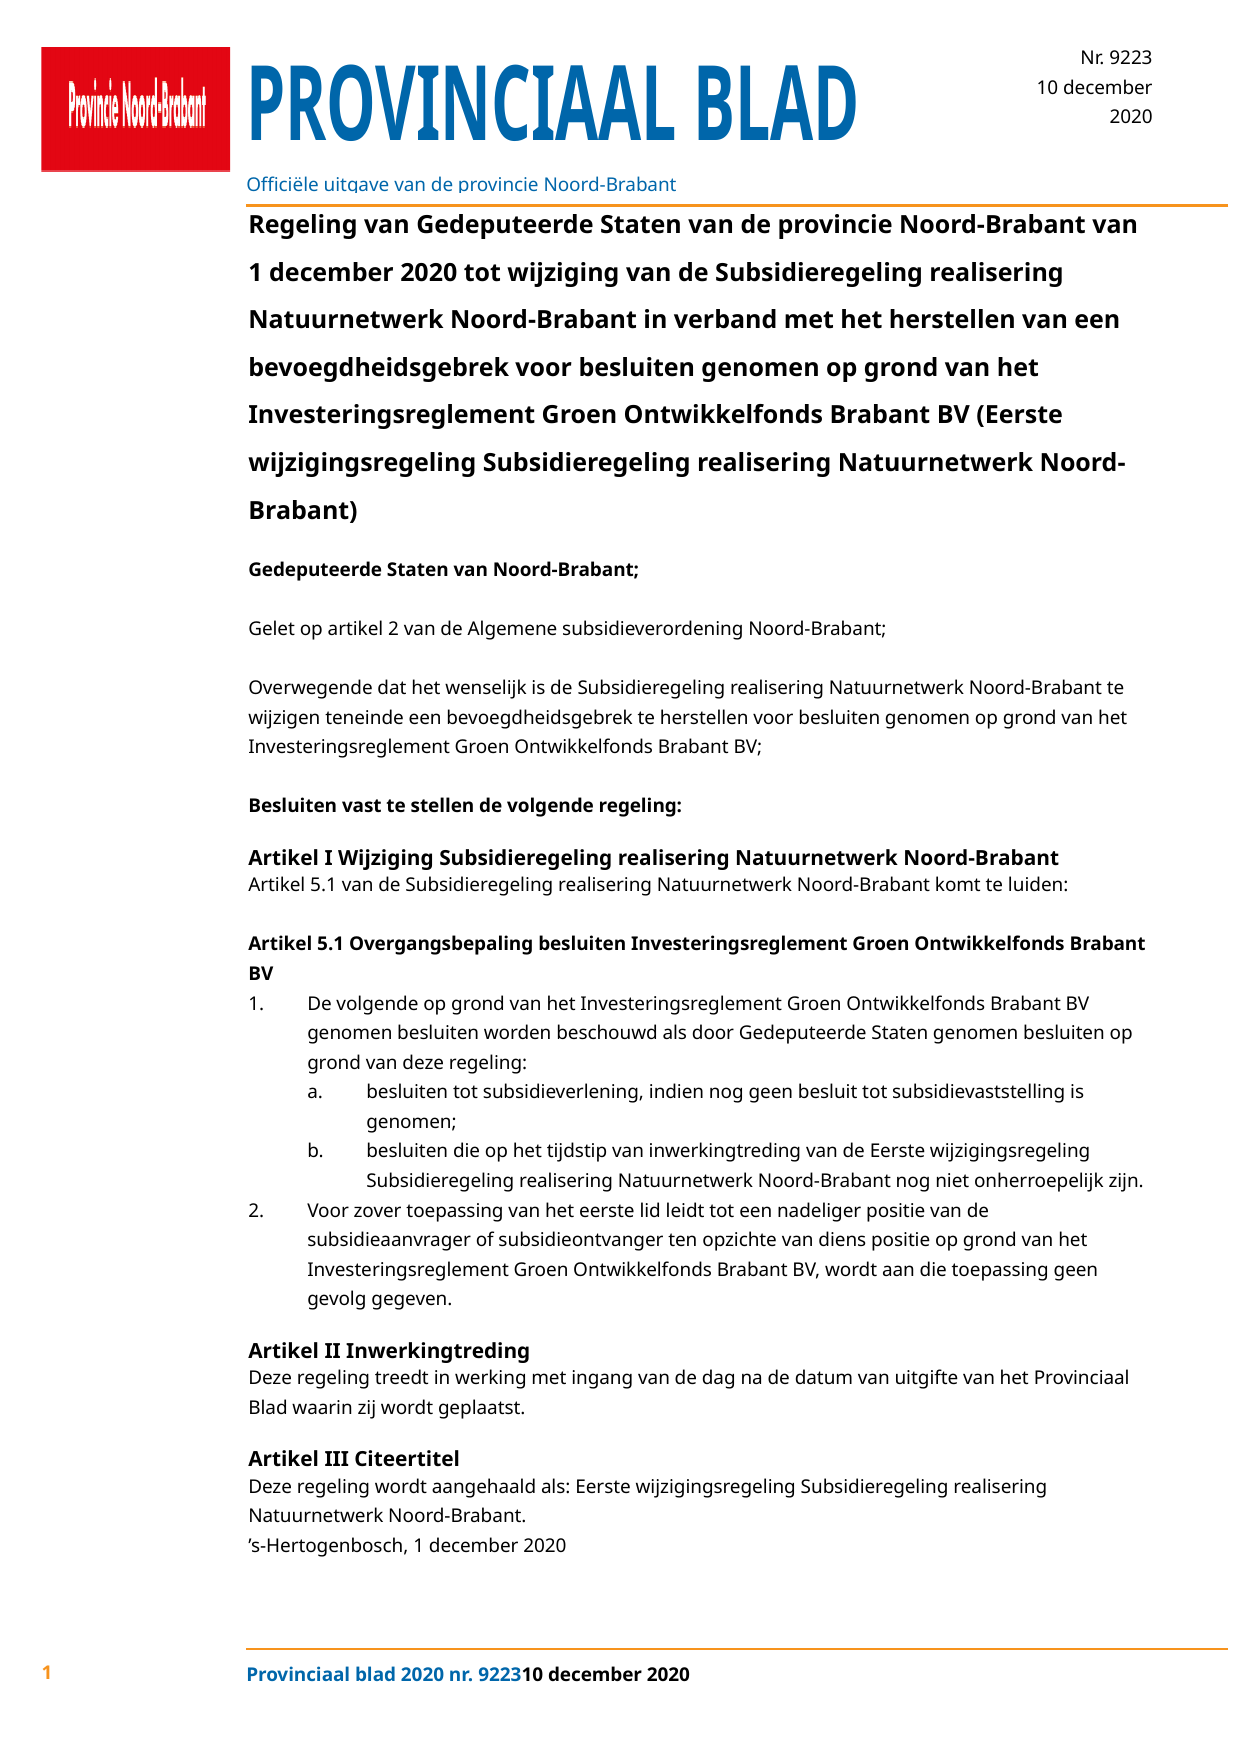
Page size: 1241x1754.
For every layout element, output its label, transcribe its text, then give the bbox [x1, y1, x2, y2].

text Artikel I Wijziging Subsidieregeling realisering Natuurnetwerk Noord-Brabant [248, 843, 1152, 871]
list Voor zover toepassing van het eerste lid leidt tot een nadeliger positie van de subsidieaanvrager of subsidieontvanger ten opzichte van diens positie op grond van het Investeringsreglement Groen Ontwikkelfonds Brabant BV, wordt aan die toepassing geen gevolg gegeven. [248, 1197, 1152, 1311]
list besluiten die op het tijdstip van inwerkingtreding van de Eerste wijzigingsregeling Subsidieregeling realisering Natuurnetwerk Noord-Brabant nog niet onherroepelijk zijn. [307, 1138, 1152, 1193]
text Artikel II Inwerkingtreding [248, 1336, 1152, 1364]
text Gelet op artikel 2 van de Algemene subsidieverordening Noord-Brabant; [248, 615, 1152, 641]
text Overwegende dat het wenselijk is de Subsidieregeling realisering Natuurnetwerk Noord-Brabant te wijzigen teneinde een bevoegdheidsgebrek te herstellen voor besluiten genomen op grond van het Investeringsreglement Groen Ontwikkelfonds Brabant BV; [248, 674, 1152, 759]
list De volgende op grond van het Investeringsreglement Groen Ontwikkelfonds Brabant BV genomen besluiten worden beschouwd als door Gedeputeerde Staten genomen besluiten op grond van deze regeling: [248, 990, 1152, 1075]
text Regeling van Gedeputeerde Staten van de provincie Noord-Brabant van 1 december 2020 tot wijziging van de Subsidieregeling realisering Natuurnetwerk Noord-Brabant in verband met het herstellen van een bevoegdheidsgebrek voor besluiten genomen op grond van het Investeringsreglement Groen Ontwikkelfonds Brabant BV (Eerste wijzigingsregeling Subsidieregeling realisering Natuurnetwerk Noord-Brabant) [248, 207, 1152, 526]
text Besluiten vast te stellen de volgende regeling: [248, 793, 1152, 818]
text Artikel III Citeertitel [248, 1444, 1152, 1473]
list besluiten tot subsidieverlening, indien nog geen besluit tot subsidievaststelling is genomen; [307, 1078, 1152, 1134]
text ’s-Hertogenbosch, 1 december 2020 [248, 1532, 1152, 1558]
text Deze regeling wordt aangehaald als: Eerste wijzigingsregeling Subsidieregeling realisering Natuurnetwerk Noord-Brabant. [248, 1473, 1152, 1528]
text Artikel 5.1 van de Subsidieregeling realisering Natuurnetwerk Noord-Brabant komt te luiden: [248, 871, 1152, 897]
text Artikel 5.1 Overgangsbepaling besluiten Investeringsreglement Groen Ontwikkelfonds Brabant BV [248, 931, 1152, 986]
picture [41, 47, 231, 172]
text Deze regeling treedt in werking met ingang van de dag na de datum van uitgifte van het Provinciaal Blad waarin zij wordt geplaatst. [248, 1364, 1152, 1420]
text Gedeputeerde Staten van Noord-Brabant; [248, 556, 1152, 582]
